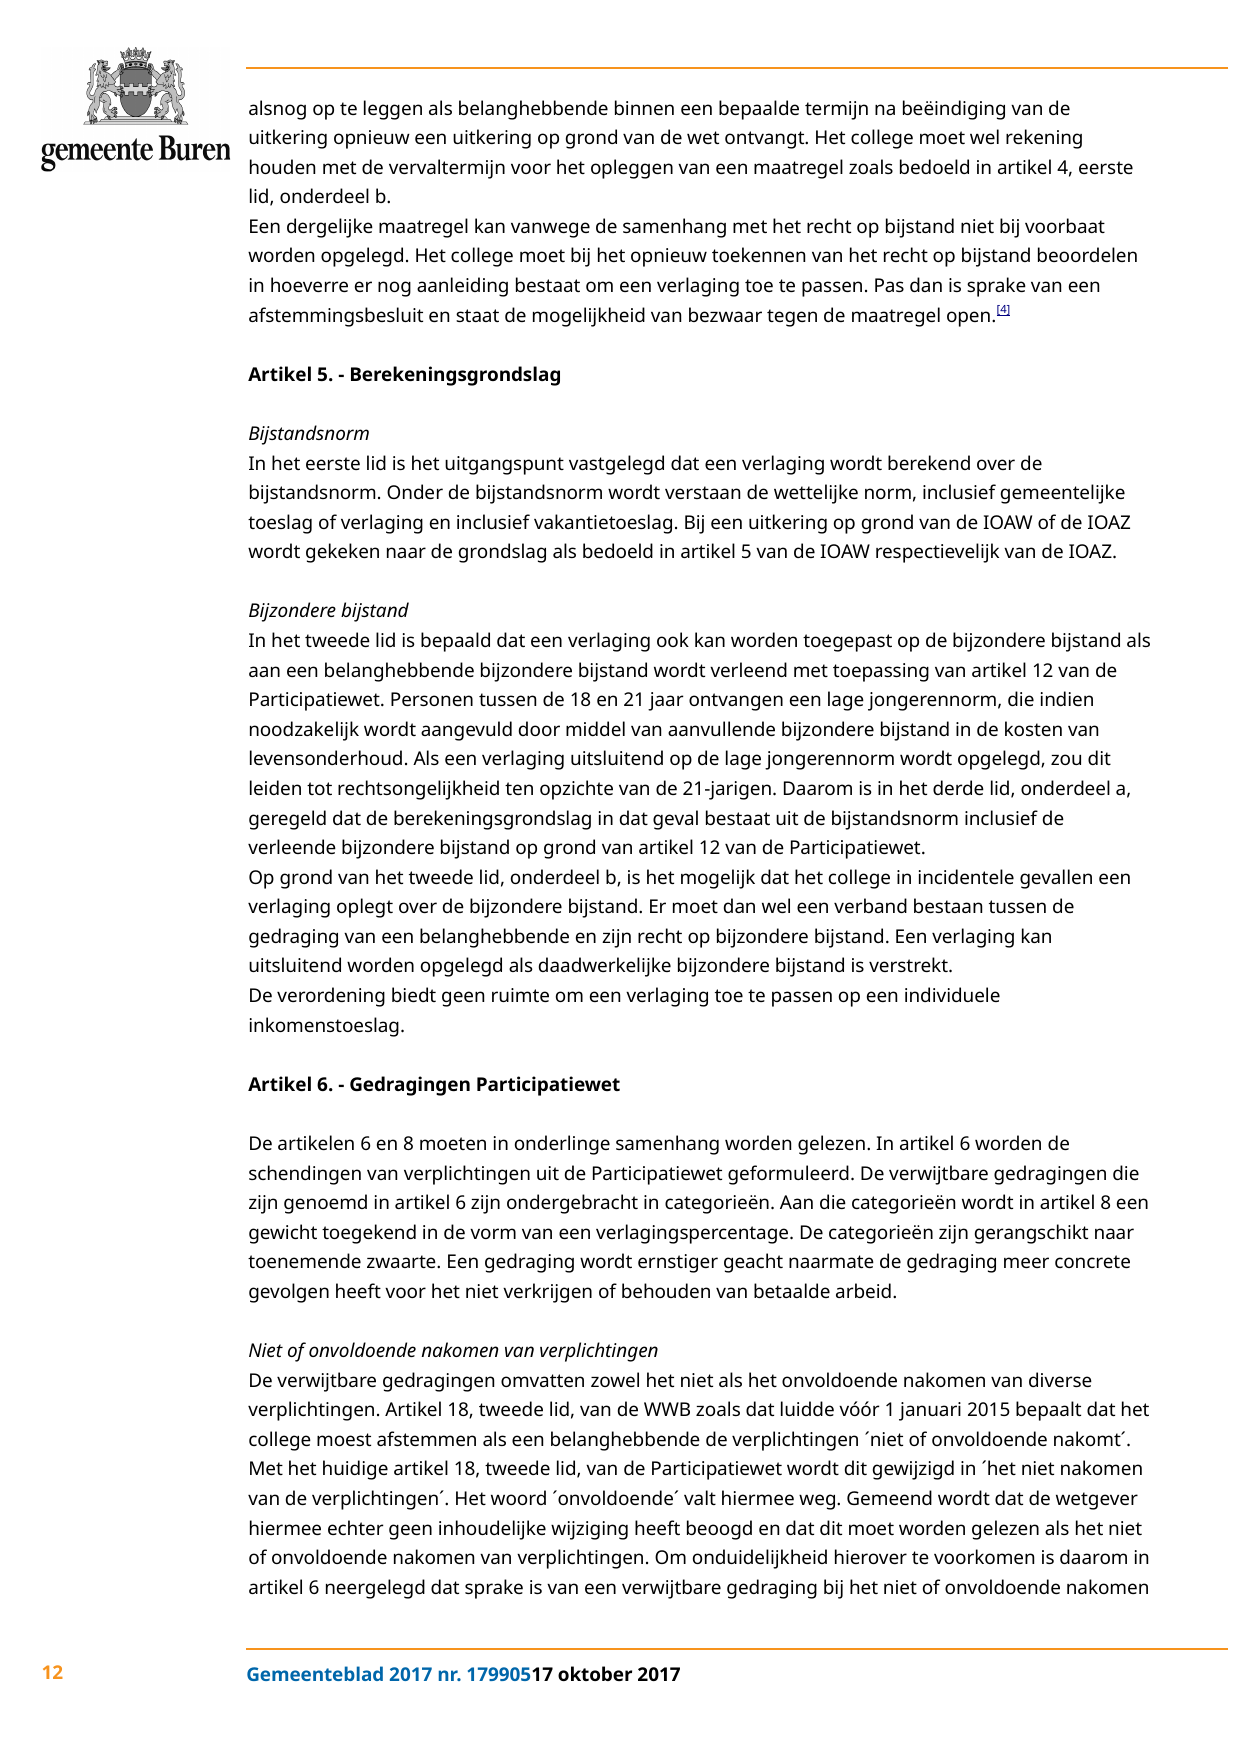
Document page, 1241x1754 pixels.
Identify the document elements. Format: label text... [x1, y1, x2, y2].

text Artikel 6. - Gedragingen Participatiewet [248, 1071, 1152, 1097]
text Niet of onvoldoende nakomen van verplichtingen [248, 1337, 1152, 1363]
text Op grond van het tweede lid, onderdeel b, is het mogelijk dat het college in incidentele gevallen een verlaging oplegt over de bijzondere bijstand. Er moet dan wel een verband bestaan tussen de gedraging van een belanghebbende en zijn recht op bijzondere bijstand. Een verlaging kan uitsluitend worden opgelegd als daadwerkelijke bijzondere bijstand is verstrekt. [248, 864, 1152, 978]
text Bijzondere bijstand [248, 598, 1152, 623]
text alsnog op te leggen als belanghebbende binnen een bepaalde termijn na beëindiging van de uitkering opnieuw een uitkering op grond van de wet ontvangt. Het college moet wel rekening houden met de vervaltermijn voor het opleggen van een maatregel zoals bedoeld in artikel 4, eerste lid, onderdeel b. [248, 95, 1152, 209]
text De artikelen 6 en 8 moeten in onderlinge samenhang worden gelezen. In artikel 6 worden de schendingen van verplichtingen uit de Participatiewet geformuleerd. De verwijtbare gedragingen die zijn genoemd in artikel 6 zijn ondergebracht in categorieën. Aan die categorieën wordt in artikel 8 een gewicht toegekend in de vorm van een verlagingspercentage. De categorieën zijn gerangschikt naar toenemende zwaarte. Een gedraging wordt ernstiger geacht naarmate de gedraging meer concrete gevolgen heeft voor het niet verkrijgen of behouden van betaalde arbeid. [248, 1130, 1152, 1304]
text In het eerste lid is het uitgangspunt vastgelegd dat een verlaging wordt berekend over de bijstandsnorm. Onder de bijstandsnorm wordt verstaan de wettelijke norm, inclusief gemeentelijke toeslag of verlaging en inclusief vakantietoeslag. Bij een uitkering op grond van de IOAW of de IOAZ wordt gekeken naar de grondslag als bedoeld in artikel 5 van de IOAW respectievelijk van de IOAZ. [248, 450, 1152, 564]
text In het tweede lid is bepaald dat een verlaging ook kan worden toegepast op de bijzondere bijstand als aan een belanghebbende bijzondere bijstand wordt verleend met toepassing van artikel 12 van de Participatiewet. Personen tussen de 18 en 21 jaar ontvangen een lage jongerennorm, die indien noodzakelijk wordt aangevuld door middel van aanvullende bijzondere bijstand in de kosten van levensonderhoud. Als een verlaging uitsluitend op de lage jongerennorm wordt opgelegd, zou dit leiden tot rechtsongelijkheid ten opzichte van de 21-jarigen. Daarom is in het derde lid, onderdeel a, geregeld dat de berekeningsgrondslag in dat geval bestaat uit de bijstandsnorm inclusief de verleende bijzondere bijstand op grond van artikel 12 van de Participatiewet. [248, 627, 1152, 860]
text De verordening biedt geen ruimte om een verlaging toe te passen op een individuele inkomenstoeslag. [248, 982, 1152, 1038]
picture [41, 47, 231, 172]
text Een dergelijke maatregel kan vanwege de samenhang met het recht op bijstand niet bij voorbaat worden opgelegd. Het college moet bij het opnieuw toekennen van het recht op bijstand beoordelen in hoeverre er nog aanleiding bestaat om een verlaging toe te passen. Pas dan is sprake van een afstemmingsbesluit en staat de mogelijkheid van bezwaar tegen de maatregel open.[4] [248, 213, 1152, 328]
text Artikel 5. - Berekeningsgrondslag [248, 361, 1152, 387]
text Bijstandsnorm [248, 420, 1152, 446]
text De verwijtbare gedragingen omvatten zowel het niet als het onvoldoende nakomen van diverse verplichtingen. Artikel 18, tweede lid, van de WWB zoals dat luidde vóór 1 januari 2015 bepaalt dat het college moest afstemmen als een belanghebbende de verplichtingen ´niet of onvoldoende nakomt´. Met het huidige artikel 18, tweede lid, van de Participatiewet wordt dit gewijzigd in ´het niet nakomen van de verplichtingen´. Het woord ´onvoldoende´ valt hiermee weg. Gemeend wordt dat de wetgever hiermee echter geen inhoudelijke wijziging heeft beoogd en dat dit moet worden gelezen als het niet of onvoldoende nakomen van verplichtingen. Om onduidelijkheid hierover te voorkomen is daarom in artikel 6 neergelegd dat sprake is van een verwijtbare gedraging bij het niet of onvoldoende nakomen [248, 1367, 1152, 1600]
